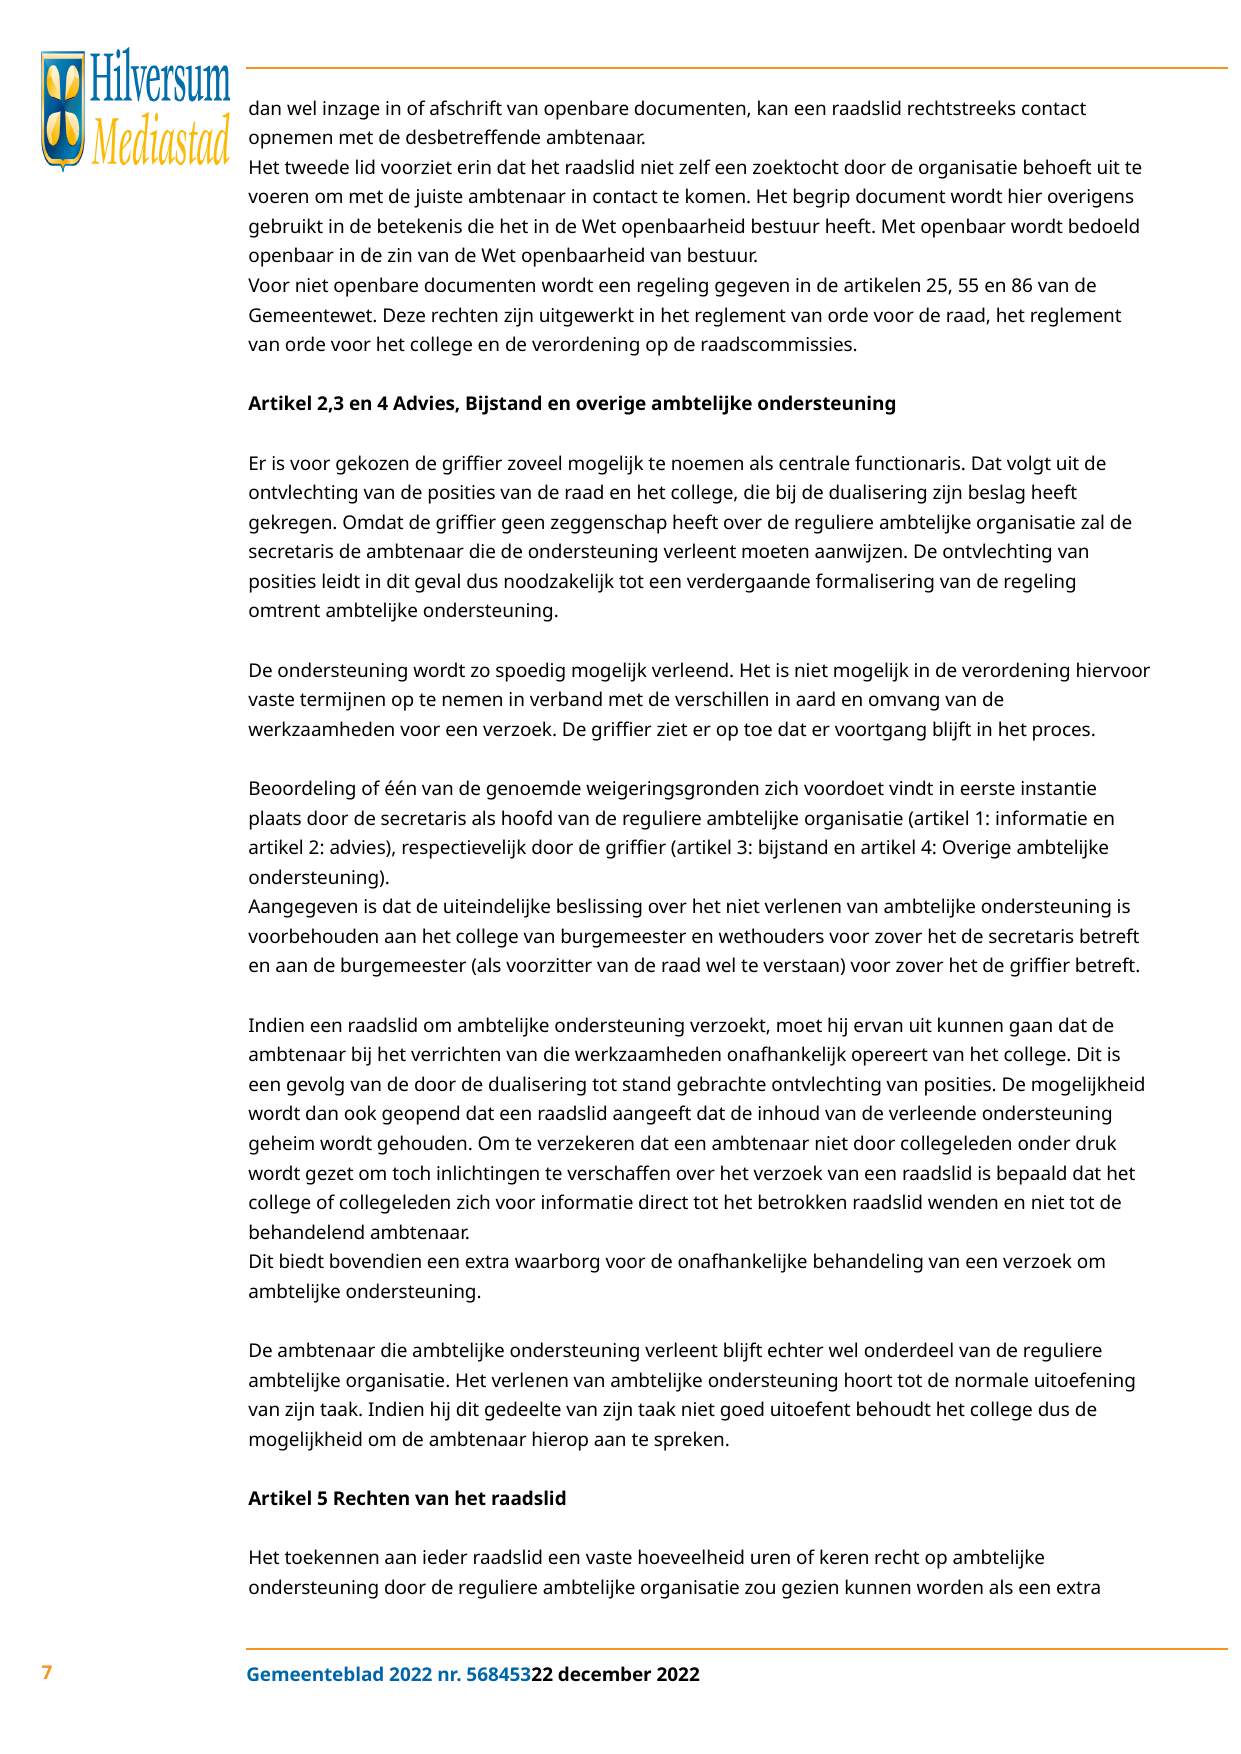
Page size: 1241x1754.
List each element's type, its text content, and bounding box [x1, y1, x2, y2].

text Artikel 2,3 en 4 Advies, Bijstand en overige ambtelijke ondersteuning [248, 391, 1152, 416]
text De ambtenaar die ambtelijke ondersteuning verleent blijft echter wel onderdeel van de reguliere ambtelijke organisatie. Het verlenen van ambtelijke ondersteuning hoort tot de normale uitoefening van zijn taak. Indien hij dit gedeelte van zijn taak niet goed uitoefent behoudt het college dus de mogelijkheid om de ambtenaar hierop aan te spreken. [248, 1337, 1152, 1452]
text Beoordeling of één van de genoemde weigeringsgronden zich voordoet vindt in eerste instantie plaats door de secretaris als hoofd van de reguliere ambtelijke organisatie (artikel 1: informatie en artikel 2: advies), respectievelijk door de griffier (artikel 3: bijstand en artikel 4: Overige ambtelijke ondersteuning). [248, 775, 1152, 890]
picture [41, 47, 231, 172]
text Voor niet openbare documenten wordt een regeling gegeven in de artikelen 25, 55 en 86 van de Gemeentewet. Deze rechten zijn uitgewerkt in het reglement van orde voor de raad, het reglement van orde voor het college en de verordening op de raadscommissies. [248, 272, 1152, 357]
text Het tweede lid voorziet erin dat het raadslid niet zelf een zoektocht door de organisatie behoeft uit te voeren om met de juiste ambtenaar in contact te komen. Het begrip document wordt hier overigens gebruikt in de betekenis die het in de Wet openbaarheid bestuur heeft. Met openbaar wordt bedoeld openbaar in de zin van de Wet openbaarheid van bestuur. [248, 154, 1152, 268]
text Indien een raadslid om ambtelijke ondersteuning verzoekt, moet hij ervan uit kunnen gaan dat de ambtenaar bij het verrichten van die werkzaamheden onafhankelijk opereert van het college. Dit is een gevolg van de door de dualisering tot stand gebrachte ontvlechting van posities. De mogelijkheid wordt dan ook geopend dat een raadslid aangeeft dat de inhoud van de verleende ondersteuning geheim wordt gehouden. Om te verzekeren dat een ambtenaar niet door collegeleden onder druk wordt gezet om toch inlichtingen te verschaffen over het verzoek van een raadslid is bepaald dat het college of collegeleden zich voor informatie direct tot het betrokken raadslid wenden en niet tot de behandelend ambtenaar. [248, 1012, 1152, 1245]
text Dit biedt bovendien een extra waarborg voor de onafhankelijke behandeling van een verzoek om ambtelijke ondersteuning. [248, 1248, 1152, 1304]
text De ondersteuning wordt zo spoedig mogelijk verleend. Het is niet mogelijk in de verordening hiervoor vaste termijnen op te nemen in verband met de verschillen in aard en omvang van de werkzaamheden voor een verzoek. De griffier ziet er op toe dat er voortgang blijft in het proces. [248, 657, 1152, 742]
text Aangegeven is dat de uiteindelijke beslissing over het niet verlenen van ambtelijke ondersteuning is voorbehouden aan het college van burgemeester en wethouders voor zover het de secretaris betreft en aan de burgemeester (als voorzitter van de raad wel te verstaan) voor zover het de griffier betreft. [248, 893, 1152, 978]
text Het toekennen aan ieder raadslid een vaste hoeveelheid uren of keren recht op ambtelijke ondersteuning door de reguliere ambtelijke organisatie zou gezien kunnen worden als een extra [248, 1544, 1152, 1600]
text Artikel 5 Rechten van het raadslid [248, 1485, 1152, 1511]
text Er is voor gekozen de griffier zoveel mogelijk te noemen als centrale functionaris. Dat volgt uit de ontvlechting van de posities van de raad en het college, die bij de dualisering zijn beslag heeft gekregen. Omdat de griffier geen zeggenschap heeft over de reguliere ambtelijke organisatie zal de secretaris de ambtenaar die de ondersteuning verleent moeten aanwijzen. De ontvlechting van posities leidt in dit geval dus noodzakelijk tot een verdergaande formalisering van de regeling omtrent ambtelijke ondersteuning. [248, 450, 1152, 623]
text dan wel inzage in of afschrift van openbare documenten, kan een raadslid rechtstreeks contact opnemen met de desbetreffende ambtenaar. [248, 95, 1152, 150]
